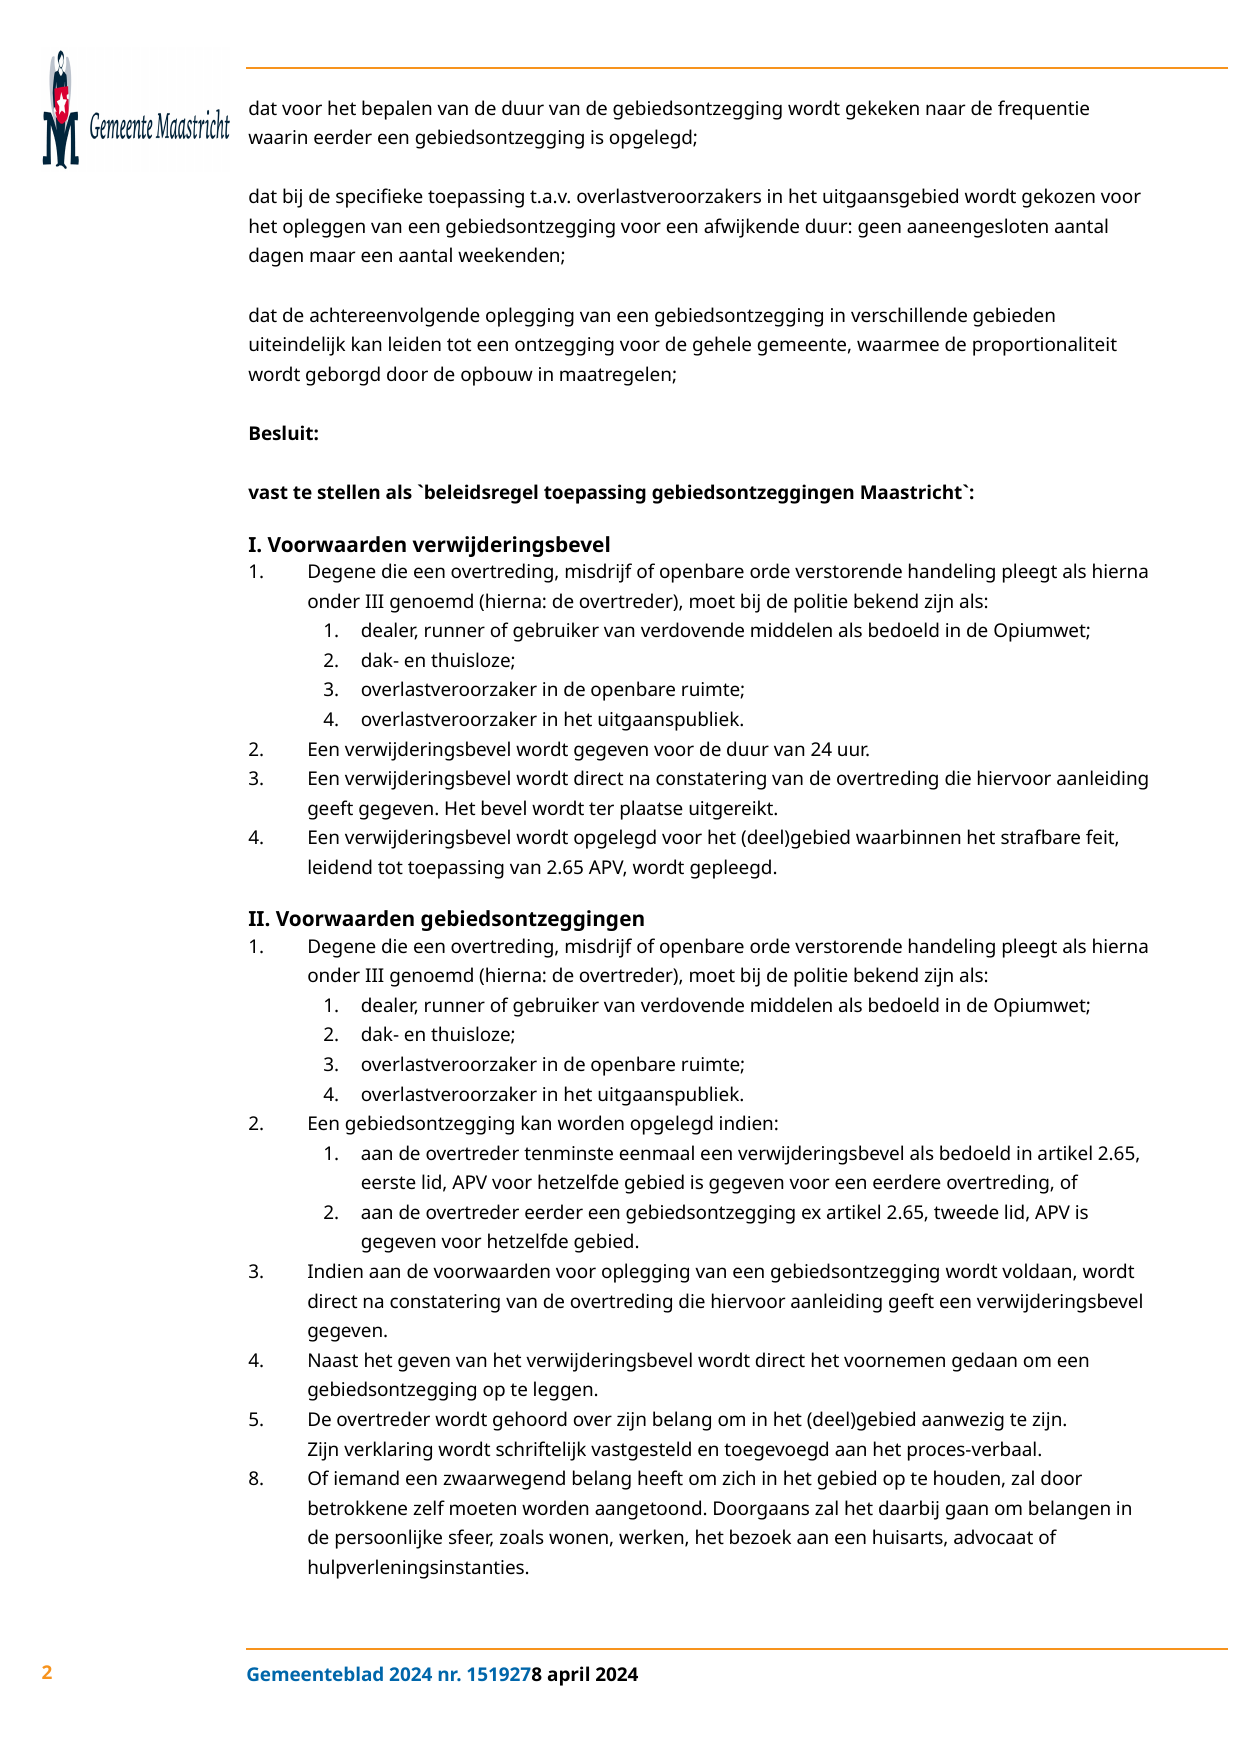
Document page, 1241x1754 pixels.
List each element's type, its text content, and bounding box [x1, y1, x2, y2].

list Een gebiedsontzegging kan worden opgelegd indien: [248, 1110, 1152, 1136]
list Een verwijderingsbevel wordt direct na constatering van de overtreding die hiervoor aanleiding geeft gegeven. Het bevel wordt ter plaatse uitgereikt. [248, 765, 1152, 821]
list dak- en thuisloze; [323, 1022, 1152, 1047]
list dealer, runner of gebruiker van verdovende middelen als bedoeld in de Opiumwet; [323, 617, 1152, 643]
text II. Voorwaarden gebiedsontzeggingen [248, 904, 1152, 933]
picture [41, 47, 231, 172]
list Een verwijderingsbevel wordt opgelegd voor het (deel)gebied waarbinnen het strafbare feit, leidend tot toepassing van 2.65 APV, wordt gepleegd. [248, 824, 1152, 880]
text dat bij de specifieke toepassing t.a.v. overlastveroorzakers in het uitgaansgebied wordt gekozen voor het opleggen van een gebiedsontzegging voor een afwijkende duur: geen aaneengesloten aantal dagen maar een aantal weekenden; [248, 183, 1152, 268]
text Besluit: [248, 420, 1152, 446]
text dat de achtereenvolgende oplegging van een gebiedsontzegging in verschillende gebieden uiteindelijk kan leiden tot een ontzegging voor de gehele gemeente, waarmee de proportionaliteit wordt geborgd door de opbouw in maatregelen; [248, 302, 1152, 387]
text vast te stellen als `beleidsregel toepassing gebiedsontzeggingen Maastricht`: [248, 479, 1152, 505]
list overlastveroorzaker in het uitgaanspubliek. [323, 706, 1152, 732]
list Een verwijderingsbevel wordt gegeven voor de duur van 24 uur. [248, 736, 1152, 761]
list aan de overtreder tenminste eenmaal een verwijderingsbevel als bedoeld in artikel 2.65, eerste lid, APV voor hetzelfde gebied is gegeven voor een eerdere overtreding, of [323, 1140, 1152, 1195]
list overlastveroorzaker in de openbare ruimte; [323, 1051, 1152, 1077]
list dak- en thuisloze; [323, 647, 1152, 673]
list Degene die een overtreding, misdrijf of openbare orde verstorende handeling pleegt als hierna onder III genoemd (hierna: de overtreder), moet bij de politie bekend zijn als: [248, 933, 1152, 988]
list Degene die een overtreding, misdrijf of openbare orde verstorende handeling pleegt als hierna onder III genoemd (hierna: de overtreder), moet bij de politie bekend zijn als: [248, 558, 1152, 613]
list aan de overtreder eerder een gebiedsontzegging ex artikel 2.65, tweede lid, APV is gegeven voor hetzelfde gebied. [323, 1199, 1152, 1254]
list De overtreder wordt gehoord over zijn belang om in het (deel)gebied aanwezig te zijn. [248, 1406, 1152, 1432]
text dat voor het bepalen van de duur van de gebiedsontzegging wordt gekeken naar de frequentie waarin eerder een gebiedsontzegging is opgelegd; [248, 95, 1152, 150]
list overlastveroorzaker in het uitgaanspubliek. [323, 1081, 1152, 1107]
list overlastveroorzaker in de openbare ruimte; [323, 677, 1152, 702]
list dealer, runner of gebruiker van verdovende middelen als bedoeld in de Opiumwet; [323, 992, 1152, 1018]
list Indien aan de voorwaarden voor oplegging van een gebiedsontzegging wordt voldaan, wordt direct na constatering van de overtreding die hiervoor aanleiding geeft een verwijderingsbevel gegeven. [248, 1258, 1152, 1343]
list Of iemand een zwaarwegend belang heeft om zich in het gebied op te houden, zal door betrokkene zelf moeten worden aangetoond. Doorgaans zal het daarbij gaan om belangen in de persoonlijke sfeer, zoals wonen, werken, het bezoek aan een huisarts, advocaat of hulpverleningsinstanties. [248, 1465, 1152, 1580]
list Naast het geven van het verwijderingsbevel wordt direct het voornemen gedaan om een gebiedsontzegging op te leggen. [248, 1347, 1152, 1402]
text I. Voorwaarden verwijderingsbevel [248, 530, 1152, 558]
list Zijn verklaring wordt schriftelijk vastgesteld en toegevoegd aan het proces-verbaal. [248, 1436, 1152, 1462]
